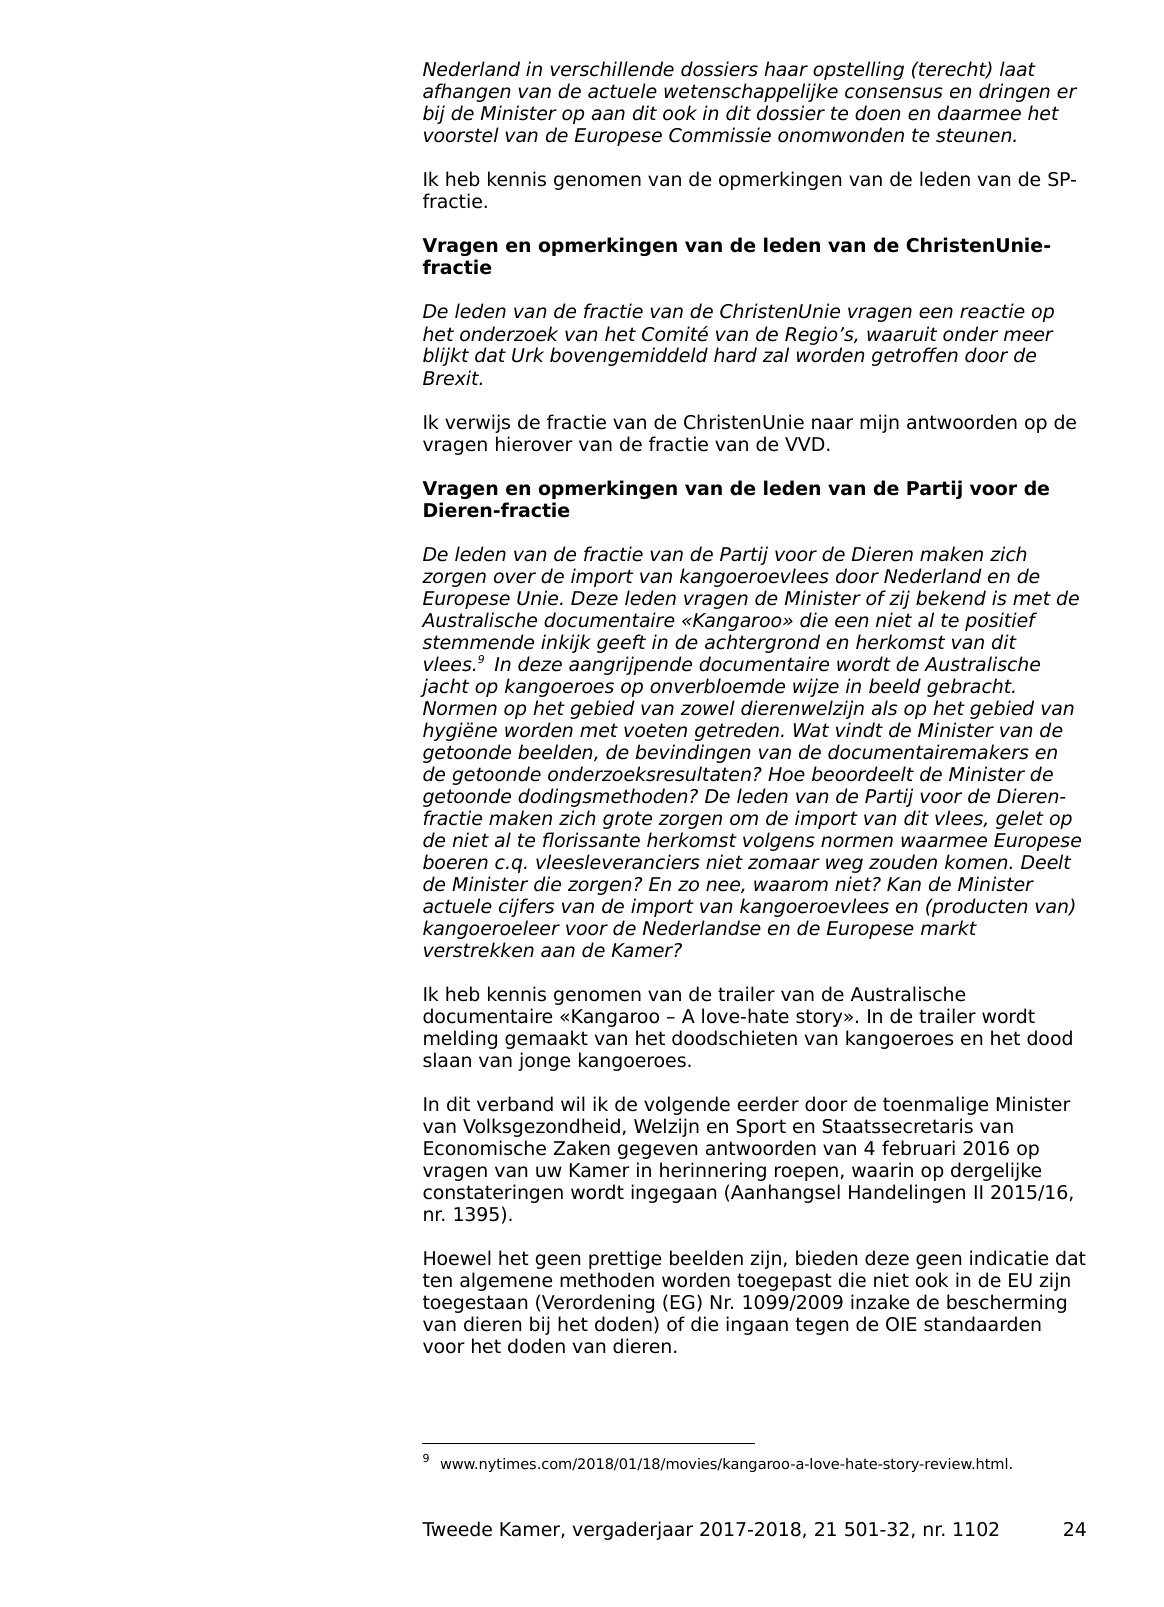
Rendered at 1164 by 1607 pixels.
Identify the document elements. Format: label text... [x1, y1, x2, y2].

text Nederland in verschillende dossiers haar opstelling (terecht) laat afhangen van de actuele wetenschappelijke consensus en dringen er bij de Minister op aan dit ook in dit dossier te doen en daarmee het voorstel van de Europese Commissie onomwonden te steunen. [422, 59, 1087, 147]
text De leden van de fractie van de Partij voor de Dieren maken zich zorgen over de import van kangoeroevlees door Nederland en de Europese Unie. Deze leden vragen de Minister of zij bekend is met de Australische documentaire «Kangaroo» die een niet al te positief stemmende inkijk geeft in de achtergrond en herkomst van dit vlees. In deze aangrijpende documentaire wordt de Australische jacht op kangoeroes op onverbloemde wijze in beeld gebracht. Normen op het gebied van zowel dierenwelzijn als op het gebied van hygiëne worden met voeten getreden. Wat vindt de Minister van de getoonde beelden, de bevindingen van de documentairemakers en de getoonde onderzoeksresultaten? Hoe beoordeelt de Minister de getoonde dodingsmethoden? De leden van de Partij voor de Dieren-fractie maken zich grote zorgen om de import van dit vlees, gelet op de niet al te florissante herkomst volgens normen waarmee Europese boeren c.q. vleesleveranciers niet zomaar weg zouden komen. Deelt de Minister die zorgen? En zo nee, waarom niet? Kan de Minister actuele cijfers van de import van kangoeroevlees en (producten van) kangoeroeleer voor de Nederlandse en de Europese markt verstrekken aan de Kamer? [422, 544, 1087, 961]
subtitle Vragen en opmerkingen van de leden van de ChristenUnie-fractie [422, 235, 1087, 279]
text De leden van de fractie van de ChristenUnie vragen een reactie op het onderzoek van het Comité van de Regio’s, waaruit onder meer blijkt dat Urk bovengemiddeld hard zal worden getroffen door de Brexit. [422, 301, 1087, 389]
subtitle Vragen en opmerkingen van de leden van de Partij voor de Dieren-fractie [422, 478, 1087, 522]
text Ik verwijs de fractie van de ChristenUnie naar mijn antwoorden op de vragen hierover van de fractie van de VVD. [422, 412, 1087, 456]
text In dit verband wil ik de volgende eerder door de toenmalige Minister van Volksgezondheid, Welzijn en Sport en Staatssecretaris van Economische Zaken gegeven antwoorden van 4 februari 2016 op vragen van uw Kamer in herinnering roepen, waarin op dergelijke constateringen wordt ingegaan (Aanhangsel Handelingen II 2015/16, nr. 1395). [422, 1094, 1087, 1226]
text Ik heb kennis genomen van de trailer van de Australische documentaire «Kangaroo – A love-hate story». In de trailer wordt melding gemaakt van het doodschieten van kangoeroes en het dood slaan van jonge kangoeroes. [422, 984, 1087, 1072]
text www.nytimes.com/2018/01/18/movies/kangaroo-a-love-hate-story-review.html. [422, 1452, 1087, 1474]
text Ik heb kennis genomen van de opmerkingen van de leden van de SP-fractie. [422, 169, 1087, 213]
text Hoewel het geen prettige beelden zijn, bieden deze geen indicatie dat ten algemene methoden worden toegepast die niet ook in de EU zijn toegestaan (Verordening (EG) Nr. 1099/2009 inzake de bescherming van dieren bij het doden) of die ingaan tegen de OIE standaarden voor het doden van dieren. [422, 1248, 1087, 1358]
